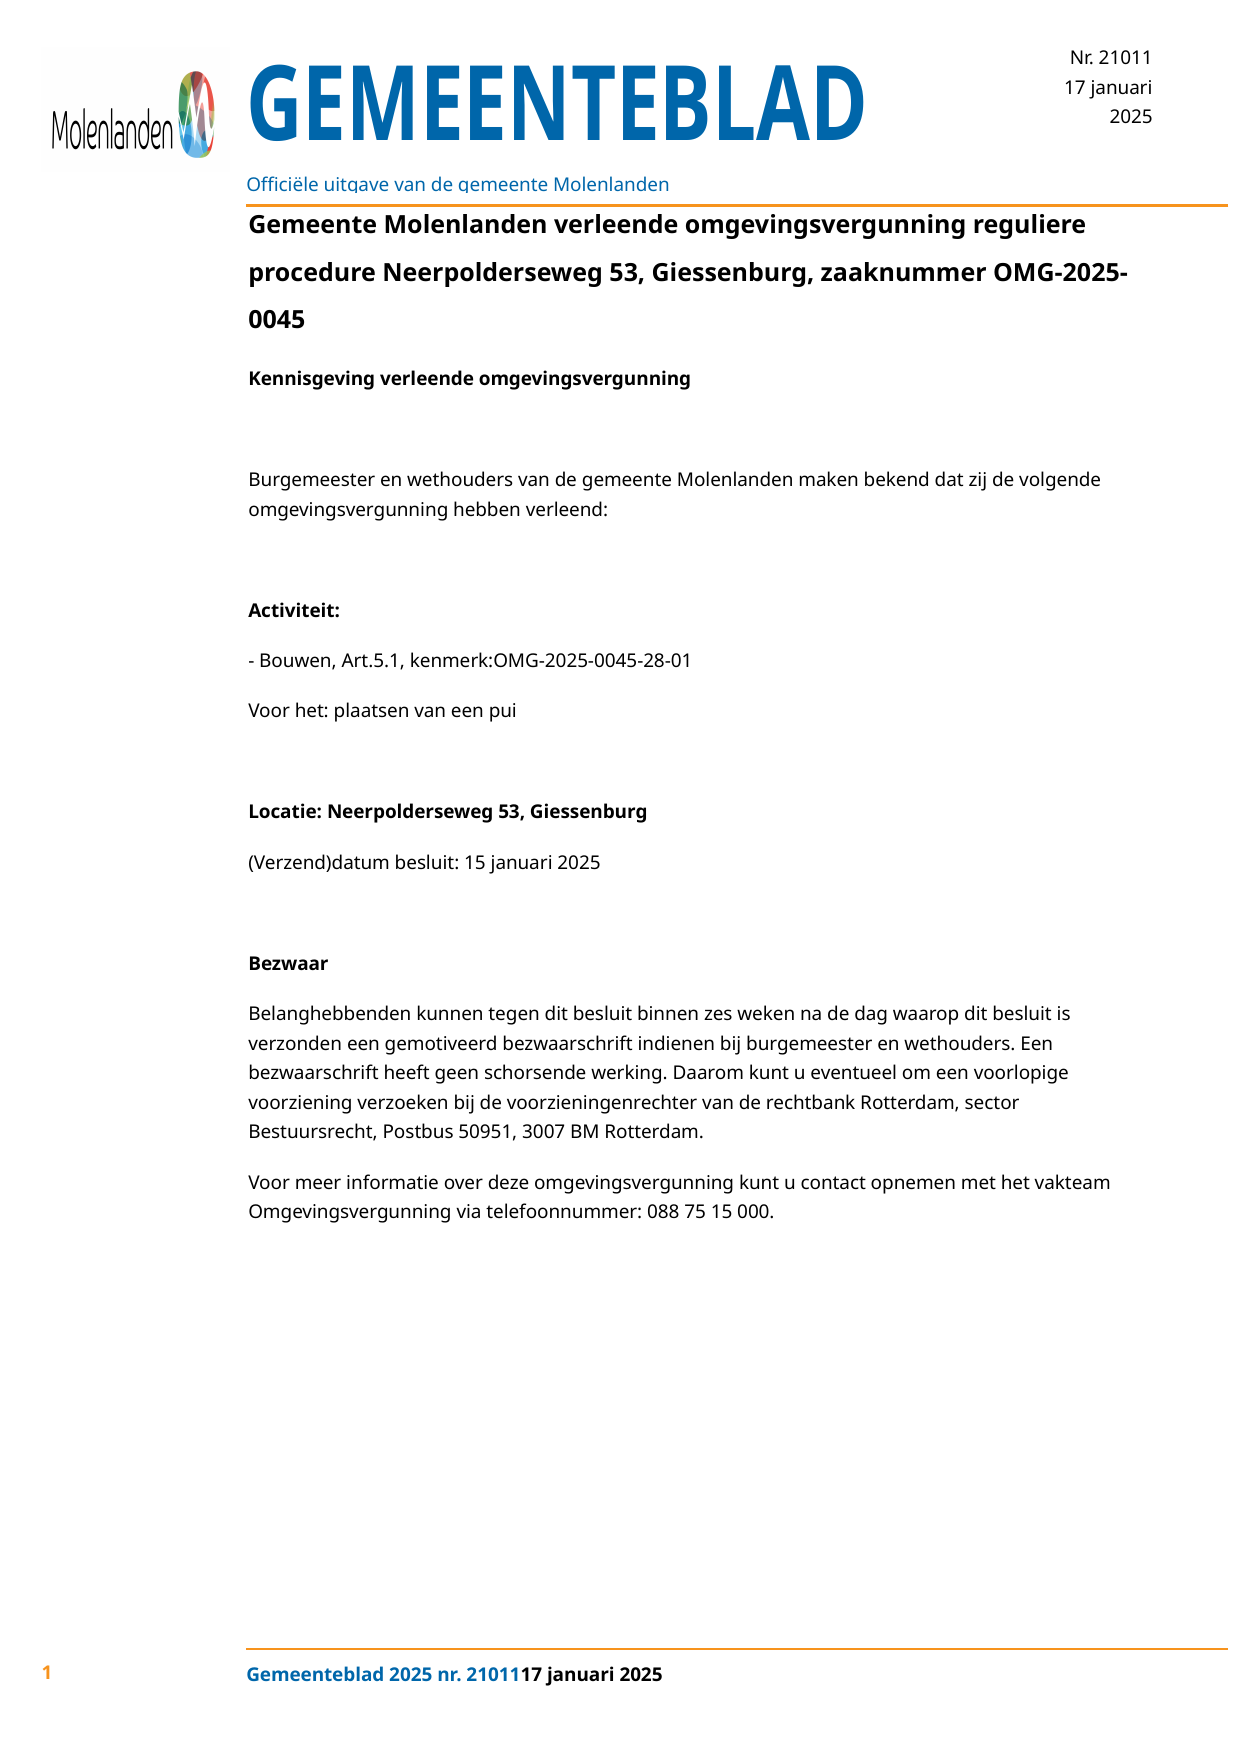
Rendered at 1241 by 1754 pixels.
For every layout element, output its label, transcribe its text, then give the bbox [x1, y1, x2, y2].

text Bezwaar [248, 950, 1152, 975]
text Voor het: plaatsen van een pui [248, 698, 1152, 723]
text Burgemeester en wethouders van de gemeente Molenlanden maken bekend dat zij de volgende omgevingsvergunning hebben verleend: [248, 466, 1152, 522]
text Activiteit: [248, 597, 1152, 622]
text Locatie: Neerpolderseweg 53, Giessenburg [248, 798, 1152, 824]
text Kennisgeving verleende omgevingsvergunning [248, 366, 1152, 391]
picture [41, 47, 231, 172]
text - Bouwen, Art.5.1, kenmerk:OMG-2025-0045-28-01 [248, 647, 1152, 673]
text (Verzend)datum besluit: 15 januari 2025 [248, 849, 1152, 874]
text Gemeente Molenlanden verleende omgevingsvergunning reguliere procedure Neerpolderseweg 53, Giessenburg, zaaknummer OMG-2025-0045 [248, 207, 1152, 336]
text Voor meer informatie over deze omgevingsvergunning kunt u contact opnemen met het vakteam Omgevingsvergunning via telefoonnummer: 088 75 15 000. [248, 1169, 1152, 1224]
text Belanghebbenden kunnen tegen dit besluit binnen zes weken na de dag waarop dit besluit is verzonden een gemotiveerd bezwaarschrift indienen bij burgemeester en wethouders. Een bezwaarschrift heeft geen schorsende werking. Daarom kunt u eventueel om een voorlopige voorziening verzoeken bij de voorzieningenrechter van de rechtbank Rotterdam, sector Bestuursrecht, Postbus 50951, 3007 BM Rotterdam. [248, 1000, 1152, 1144]
